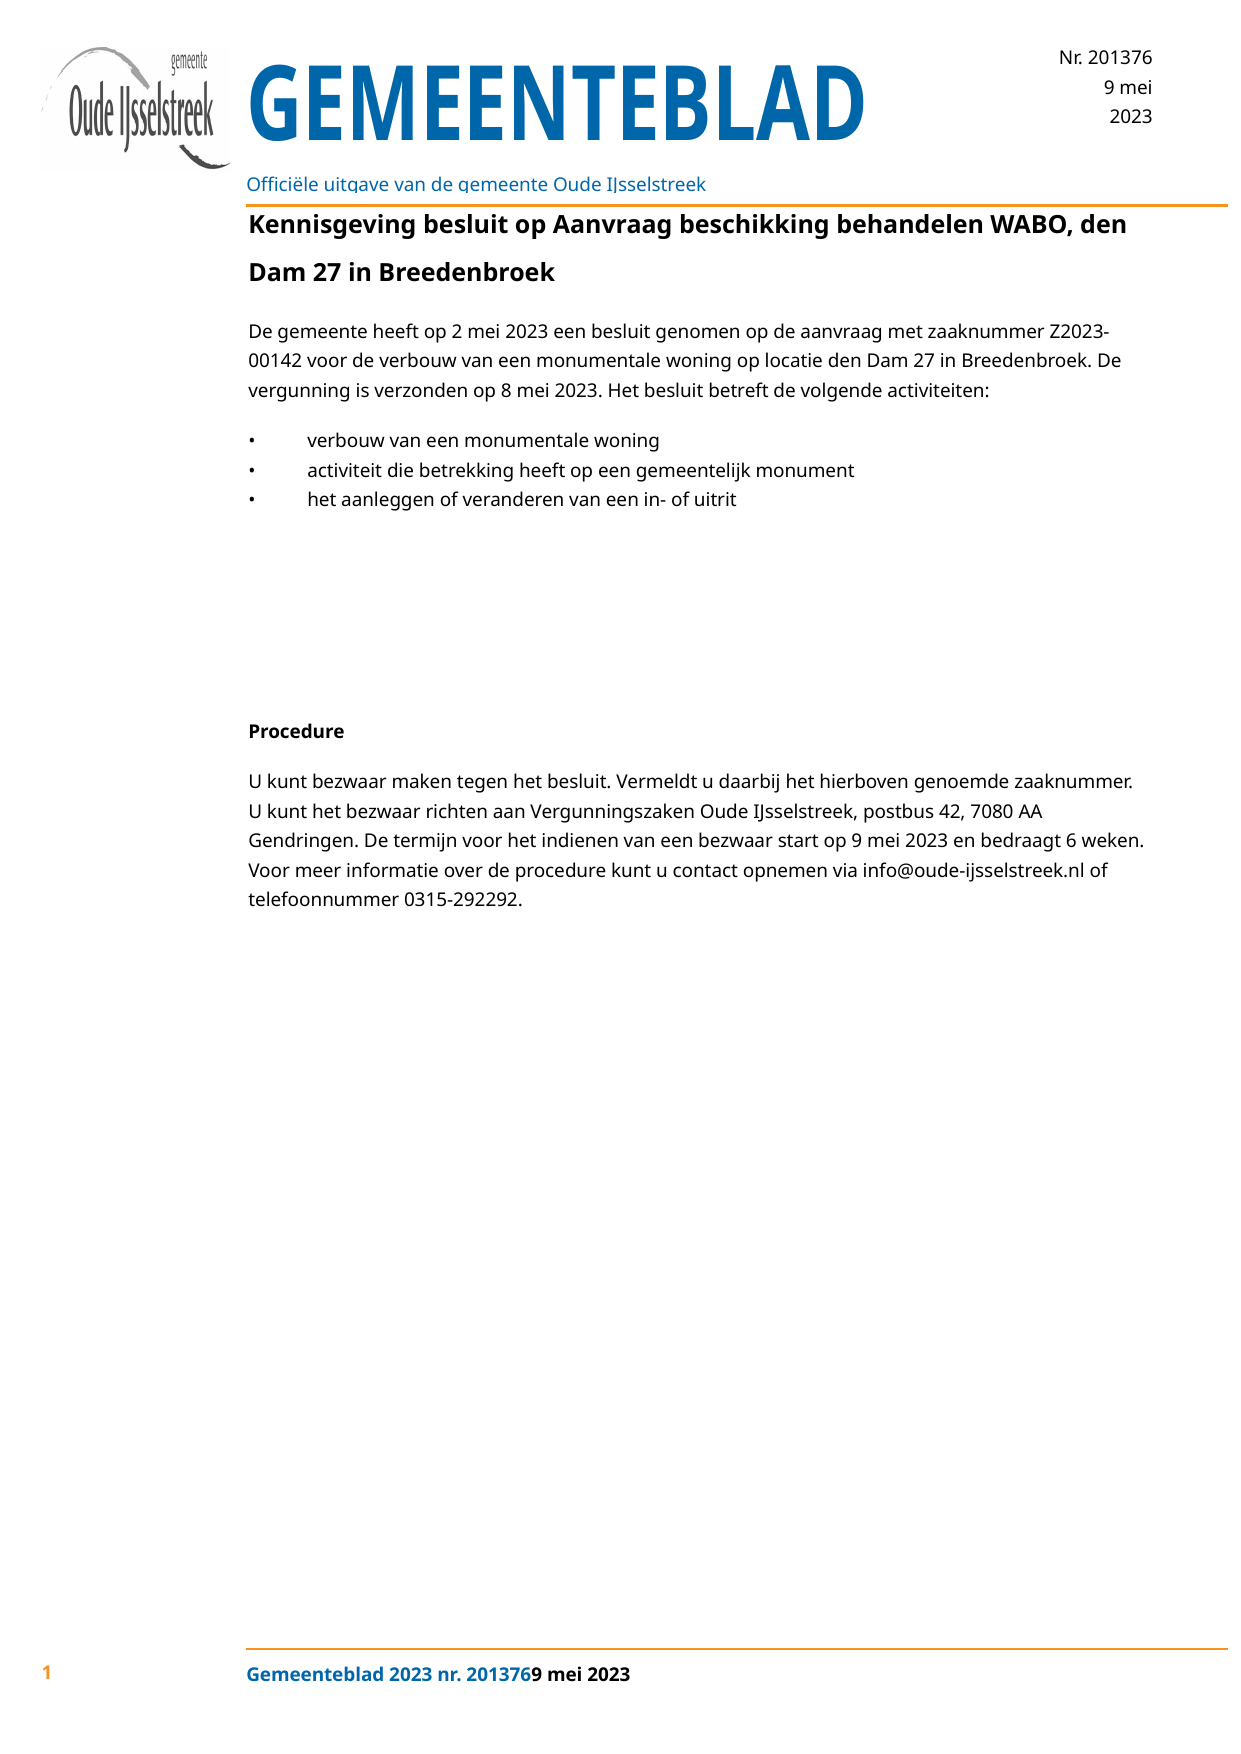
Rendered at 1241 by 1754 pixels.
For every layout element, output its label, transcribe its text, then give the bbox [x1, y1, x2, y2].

list verbouw van een monumentale woning [248, 427, 1152, 453]
text Procedure [248, 718, 1152, 744]
text Kennisgeving besluit op Aanvraag beschikking behandelen WABO, den Dam 27 in Breedenbroek [248, 207, 1152, 288]
picture [41, 47, 231, 172]
list het aanleggen of veranderen van een in- of uitrit [248, 487, 1152, 512]
list activiteit die betrekking heeft op een gemeentelijk monument [248, 457, 1152, 483]
text U kunt bezwaar maken tegen het besluit. Vermeldt u daarbij het hierboven genoemde zaaknummer. U kunt het bezwaar richten aan Vergunningszaken Oude IJsselstreek, postbus 42, 7080 AA Gendringen. De termijn voor het indienen van een bezwaar start op 9 mei 2023 en bedraagt 6 weken. Voor meer informatie over de procedure kunt u contact opnemen via info@oude-ijsselstreek.nl of telefoonnummer 0315-292292. [248, 768, 1152, 912]
text De gemeente heeft op 2 mei 2023 een besluit genomen op de aanvraag met zaaknummer Z2023-00142 voor de verbouw van een monumentale woning op locatie den Dam 27 in Breedenbroek. De vergunning is verzonden op 8 mei 2023. Het besluit betreft de volgende activiteiten: [248, 318, 1152, 403]
